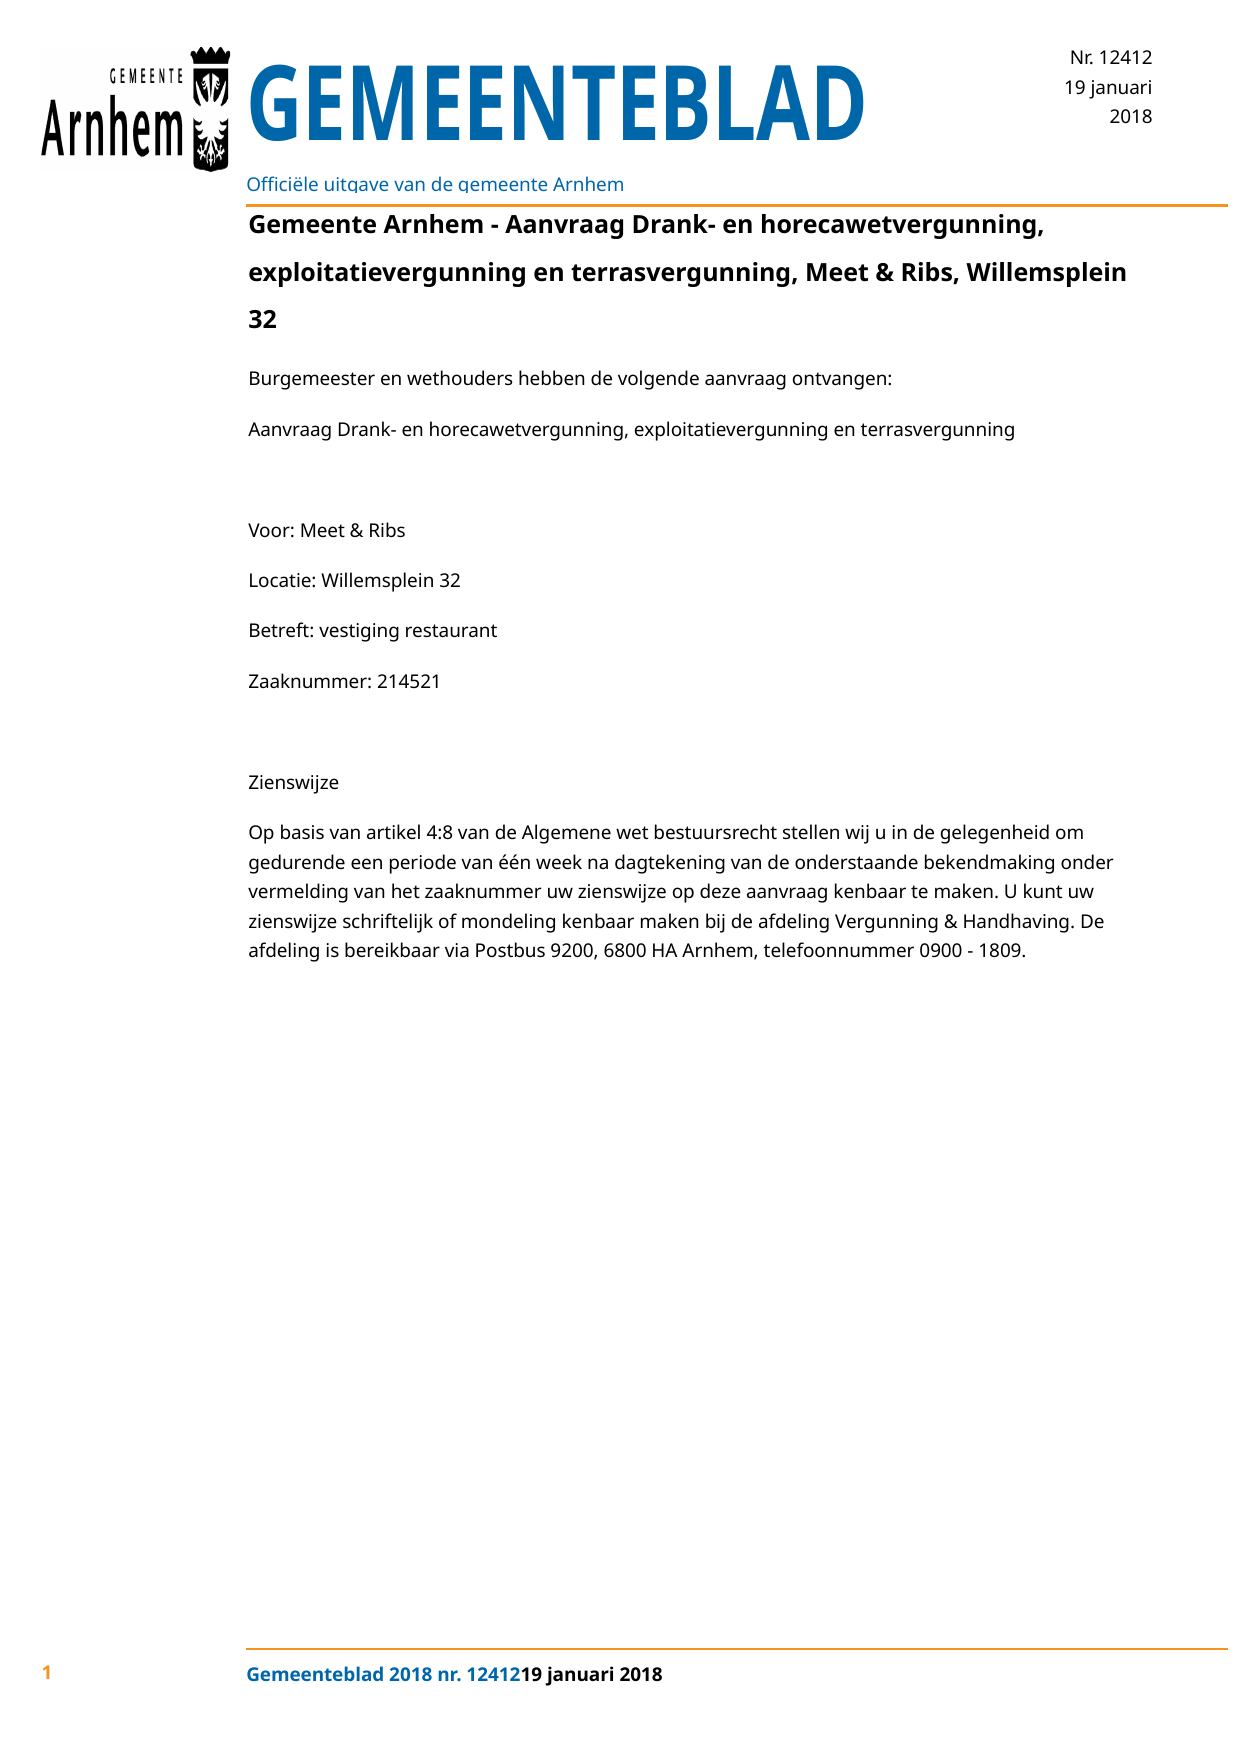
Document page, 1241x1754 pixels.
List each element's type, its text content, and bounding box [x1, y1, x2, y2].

text Zaaknummer: 214521 [248, 668, 1152, 694]
text Aanvraag Drank- en horecawetvergunning, exploitatievergunning en terrasvergunning [248, 416, 1152, 442]
text Voor: Meet & Ribs [248, 517, 1152, 542]
text Betreft: vestiging restaurant [248, 618, 1152, 643]
text Locatie: Willemsplein 32 [248, 567, 1152, 593]
picture [41, 47, 231, 172]
text Op basis van artikel 4:8 van de Algemene wet bestuursrecht stellen wij u in de gelegenheid om gedurende een periode van één week na dagtekening van de onderstaande bekendmaking onder vermelding van het zaaknummer uw zienswijze op deze aanvraag kenbaar te maken. U kunt uw zienswijze schriftelijk of mondeling kenbaar maken bij de afdeling Vergunning & Handhaving. De afdeling is bereikbaar via Postbus 9200, 6800 HA Arnhem, telefoonnummer 0900 - 1809. [248, 819, 1152, 963]
text Gemeente Arnhem - Aanvraag Drank- en horecawetvergunning, exploitatievergunning en terrasvergunning, Meet & Ribs, Willemsplein 32 [248, 207, 1152, 336]
text Burgemeester en wethouders hebben de volgende aanvraag ontvangen: [248, 366, 1152, 391]
text Zienswijze [248, 769, 1152, 794]
